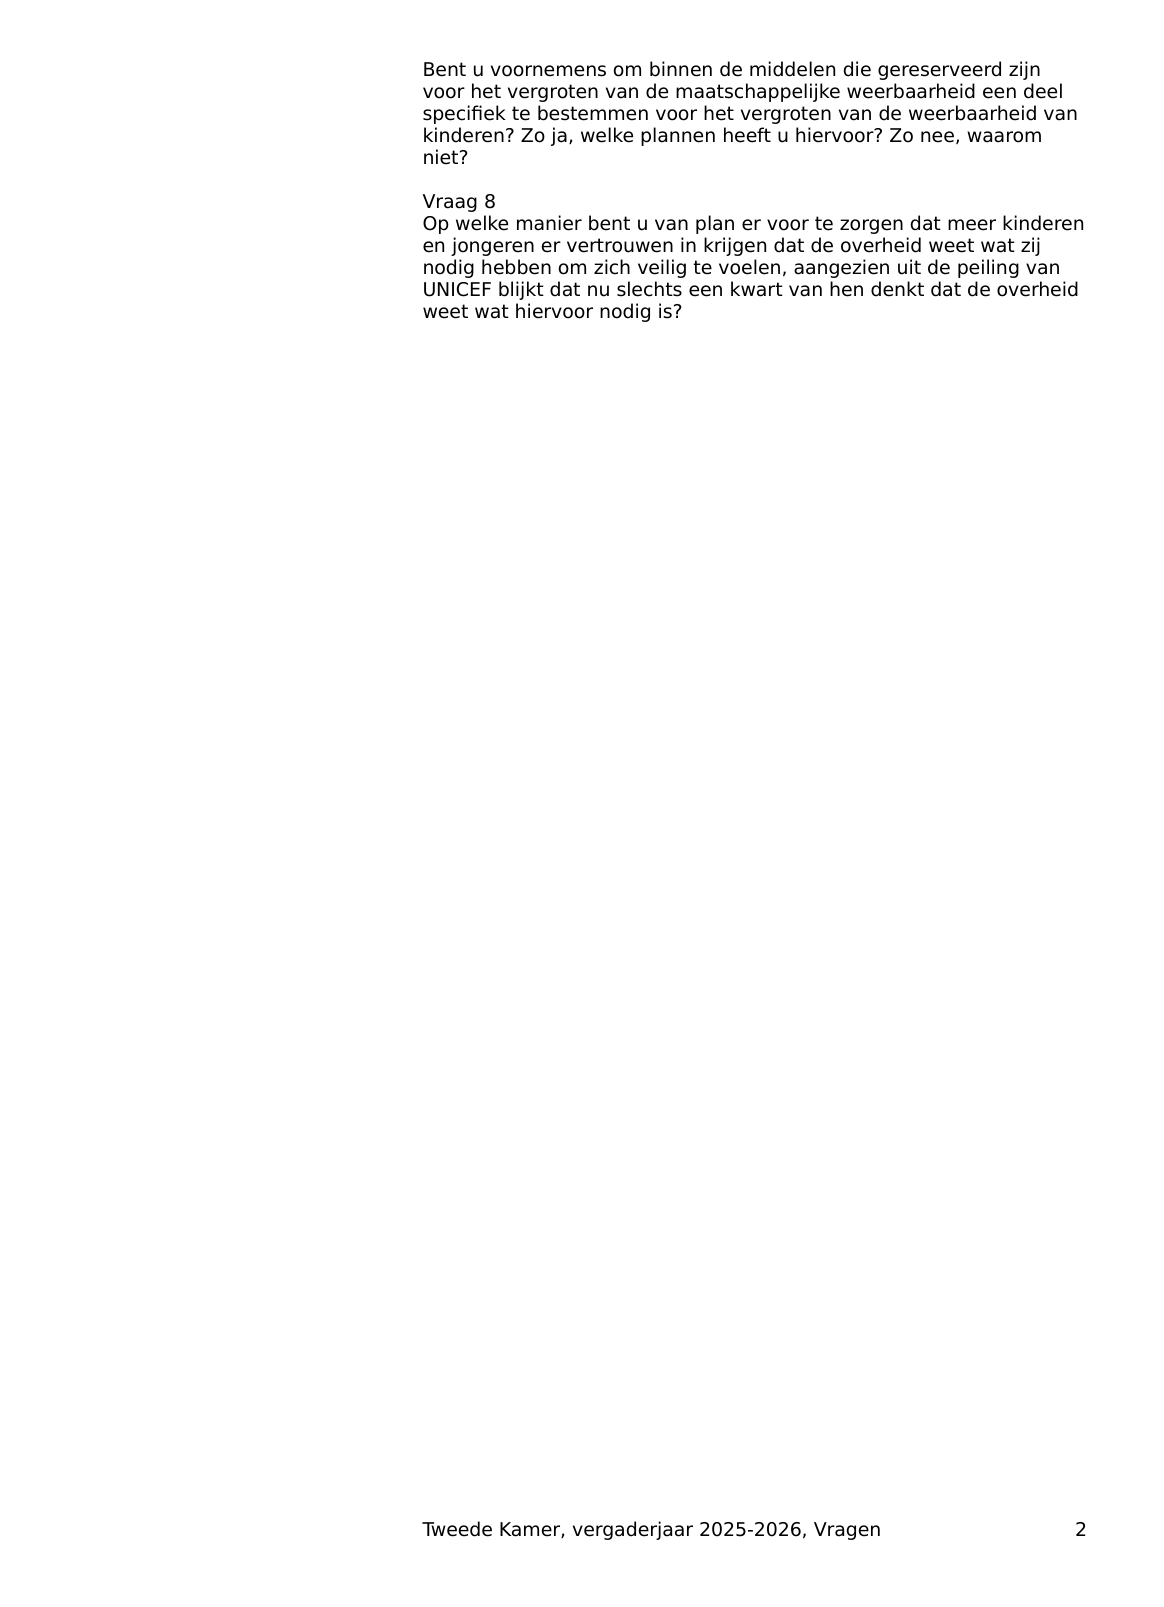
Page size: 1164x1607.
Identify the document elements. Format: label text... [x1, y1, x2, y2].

text Vraag 8 [422, 191, 1087, 213]
text Op welke manier bent u van plan er voor te zorgen dat meer kinderen en jongeren er vertrouwen in krijgen dat de overheid weet wat zij nodig hebben om zich veilig te voelen, aangezien uit de peiling van UNICEF blijkt dat nu slechts een kwart van hen denkt dat de overheid weet wat hiervoor nodig is? [422, 213, 1087, 323]
text Bent u voornemens om binnen de middelen die gereserveerd zijn voor het vergroten van de maatschappelijke weerbaarheid een deel specifiek te bestemmen voor het vergroten van de weerbaarheid van kinderen? Zo ja, welke plannen heeft u hiervoor? Zo nee, waarom niet? [422, 59, 1087, 169]
